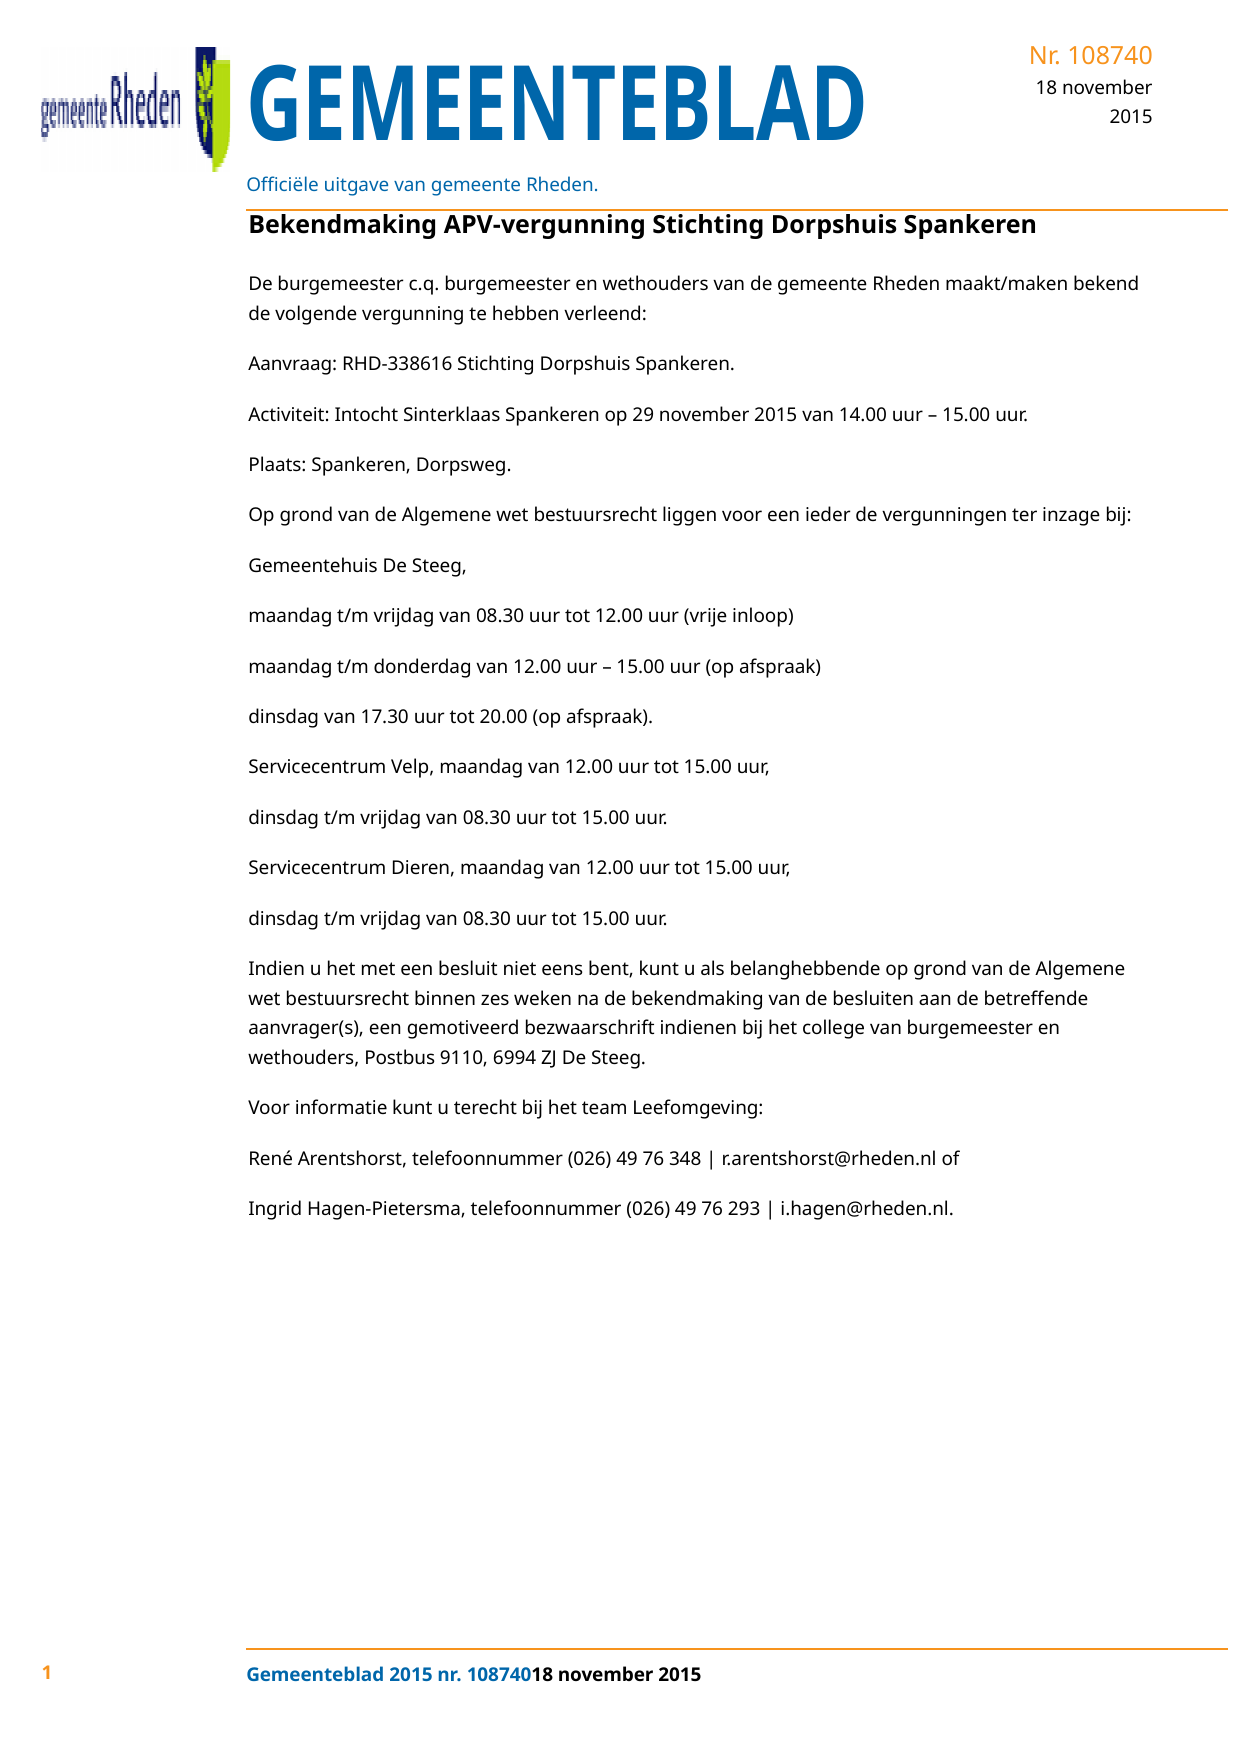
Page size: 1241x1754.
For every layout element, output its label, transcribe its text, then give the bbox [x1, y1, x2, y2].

text Indien u het met een besluit niet eens bent, kunt u als belanghebbende op grond van de Algemene wet bestuursrecht binnen zes weken na de bekendmaking van de besluiten aan de betreffende aanvrager(s), een gemotiveerd bezwaarschrift indienen bij het college van burgemeester en wethouders, Postbus 9110, 6994 ZJ De Steeg. [248, 955, 1152, 1070]
text Bekendmaking APV-vergunning Stichting Dorpshuis Spankeren [248, 211, 1152, 241]
text maandag t/m vrijdag van 08.30 uur tot 12.00 uur (vrije inloop) [248, 602, 1152, 628]
picture [41, 47, 231, 172]
text dinsdag t/m vrijdag van 08.30 uur tot 15.00 uur. [248, 804, 1152, 830]
text Op grond van de Algemene wet bestuursrecht liggen voor een ieder de vergunningen ter inzage bij: [248, 502, 1152, 527]
text Activiteit: Intocht Sinterklaas Spankeren op 29 november 2015 van 14.00 uur – 15.00 uur. [248, 401, 1152, 426]
text dinsdag t/m vrijdag van 08.30 uur tot 15.00 uur. [248, 905, 1152, 931]
text Voor informatie kunt u terecht bij het team Leefomgeving: [248, 1094, 1152, 1120]
text Ingrid Hagen-Pietersma, telefoonnummer (026) 49 76 293 | i.hagen@rheden.nl. [248, 1195, 1152, 1221]
text maandag t/m donderdag van 12.00 uur – 15.00 uur (op afspraak) [248, 653, 1152, 678]
text De burgemeester c.q. burgemeester en wethouders van de gemeente Rheden maakt/maken bekend de volgende vergunning te hebben verleend: [248, 270, 1152, 326]
text René Arentshorst, telefoonnummer (026) 49 76 348 | r.arentshorst@rheden.nl of [248, 1145, 1152, 1171]
text Plaats: Spankeren, Dorpsweg. [248, 451, 1152, 477]
text Gemeentehuis De Steeg, [248, 552, 1152, 578]
text dinsdag van 17.30 uur tot 20.00 (op afspraak). [248, 703, 1152, 729]
text Servicecentrum Dieren, maandag van 12.00 uur tot 15.00 uur, [248, 854, 1152, 880]
text Servicecentrum Velp, maandag van 12.00 uur tot 15.00 uur, [248, 754, 1152, 779]
text Aanvraag: RHD-338616 Stichting Dorpshuis Spankeren. [248, 350, 1152, 376]
